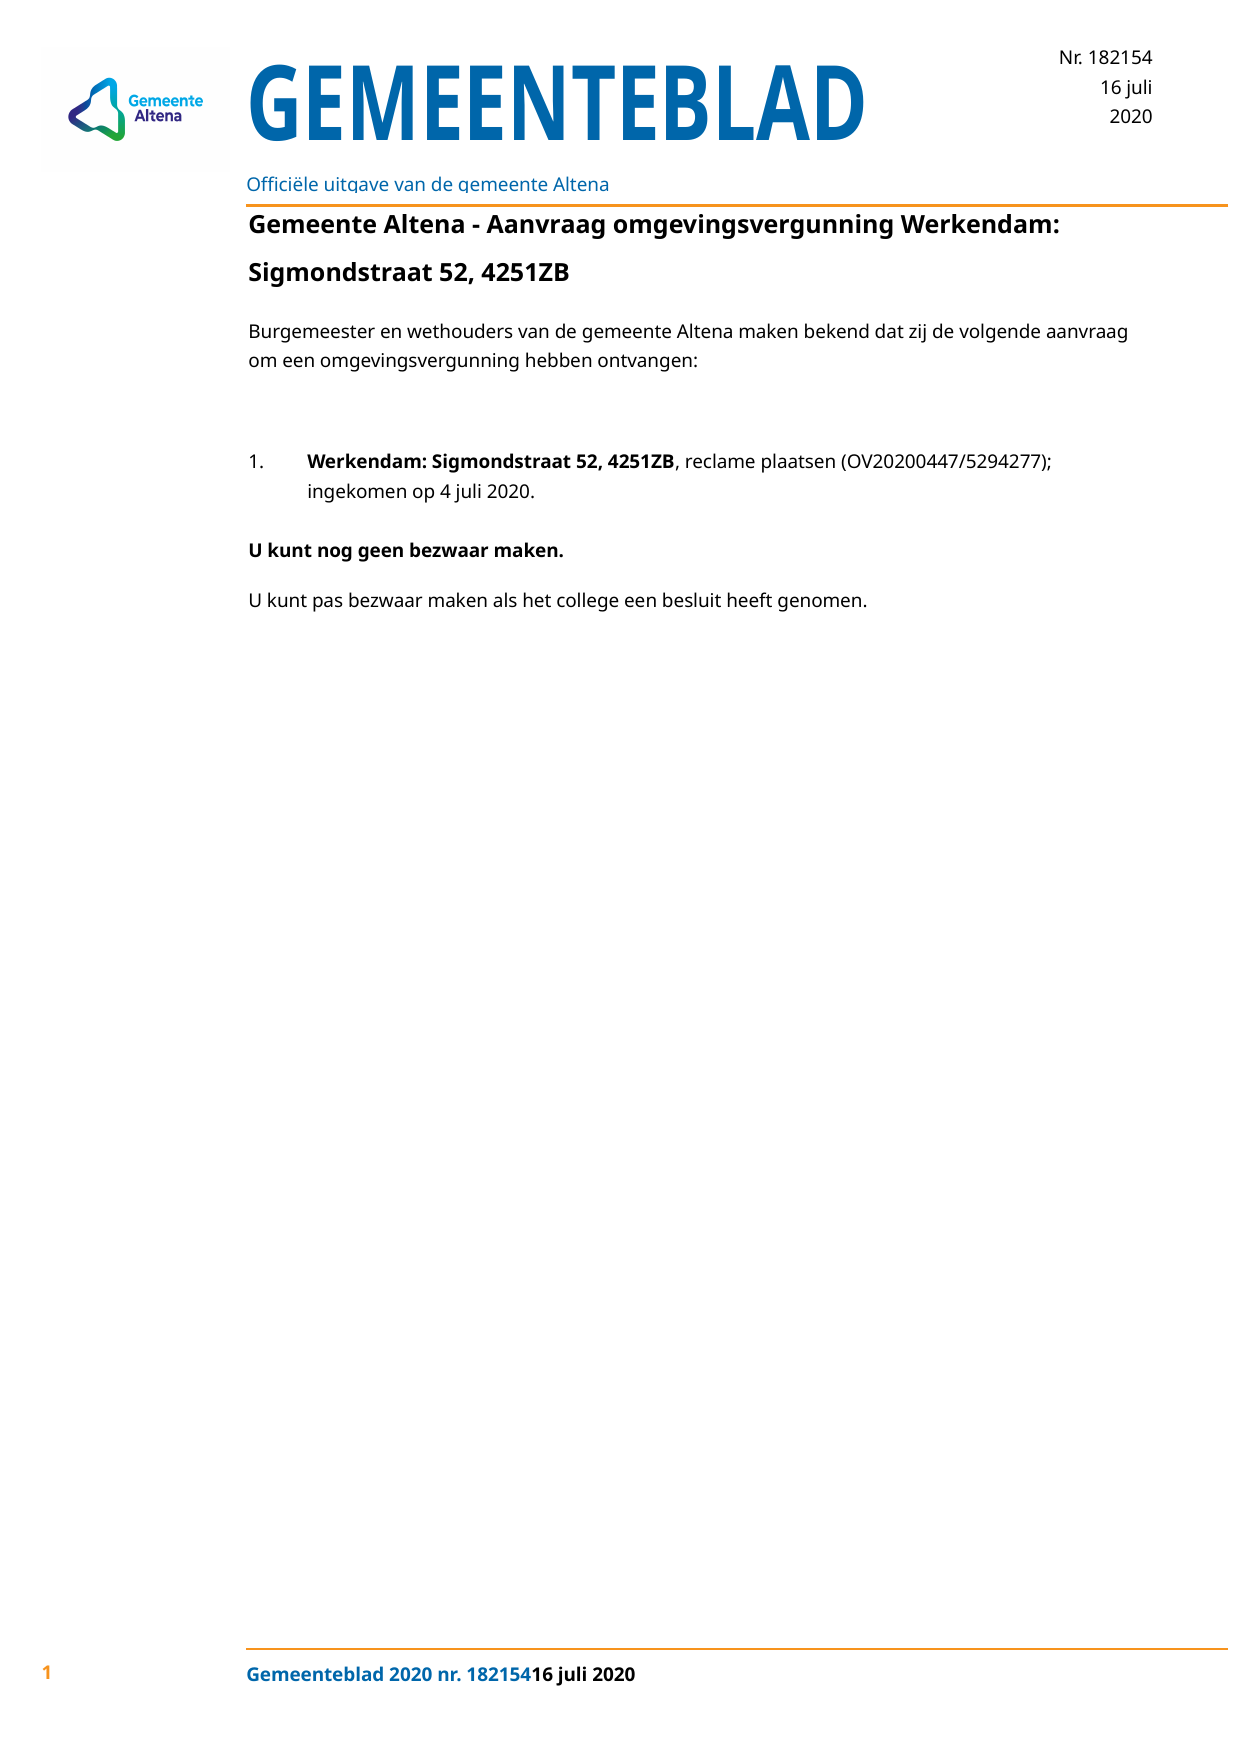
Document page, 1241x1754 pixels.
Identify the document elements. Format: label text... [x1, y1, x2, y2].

text U kunt nog geen bezwaar maken. [248, 537, 1152, 563]
text Burgemeester en wethouders van de gemeente Altena maken bekend dat zij de volgende aanvraag om een omgevingsvergunning hebben ontvangen: [248, 318, 1152, 373]
list Werkendam: Sigmondstraat 52, 4251ZB, reclame plaatsen (OV20200447/5294277); ingekomen op 4 juli 2020. [248, 448, 1152, 504]
text U kunt pas bezwaar maken als het college een besluit heeft genomen. [248, 587, 1152, 613]
picture [41, 47, 231, 172]
text Gemeente Altena - Aanvraag omgevingsvergunning Werkendam: Sigmondstraat 52, 4251ZB [248, 207, 1152, 288]
